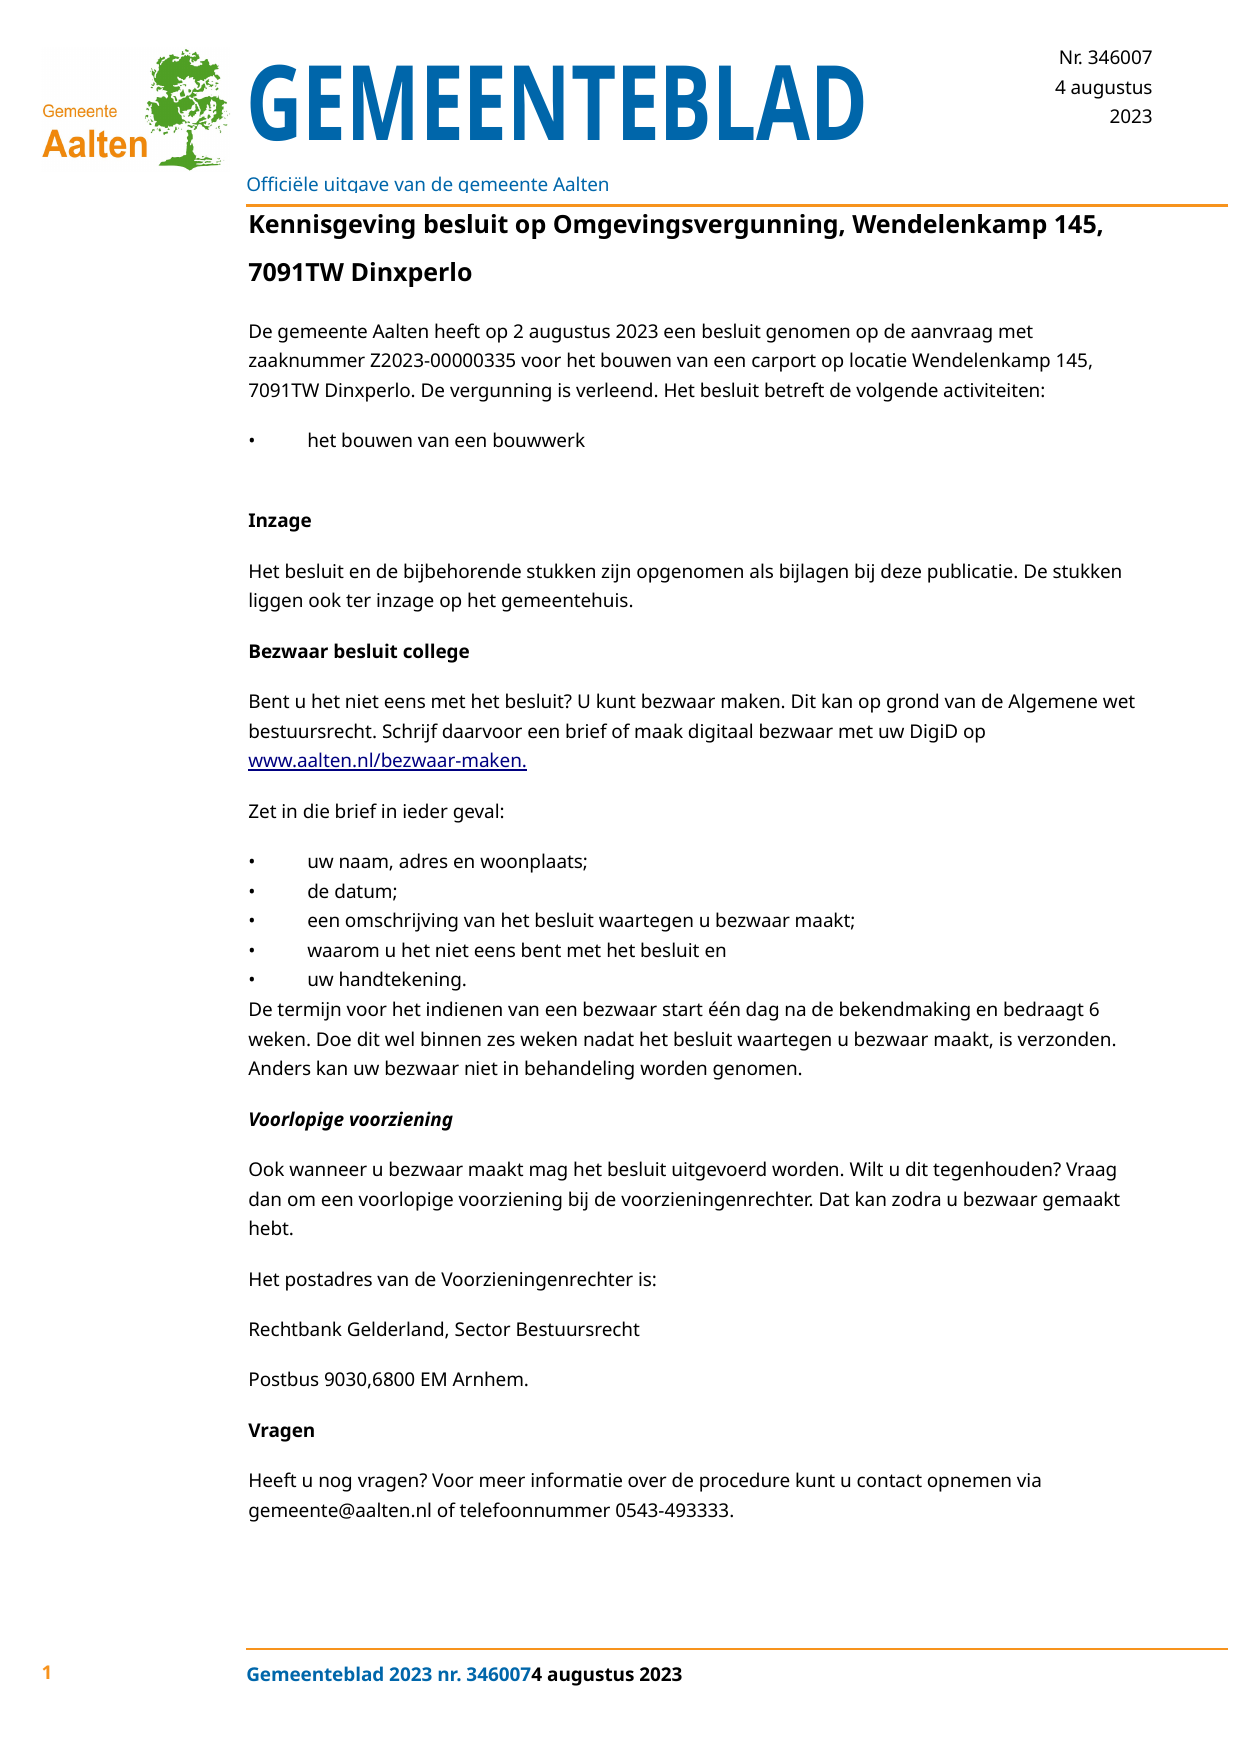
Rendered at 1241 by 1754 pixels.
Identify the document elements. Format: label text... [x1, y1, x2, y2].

text Kennisgeving besluit op Omgevingsvergunning, Wendelenkamp 145, 7091TW Dinxperlo [248, 207, 1152, 288]
text Zet in die brief in ieder geval: [248, 798, 1152, 824]
list een omschrijving van het besluit waartegen u bezwaar maakt; [248, 907, 1152, 933]
list uw handtekening. [248, 967, 1152, 992]
list uw naam, adres en woonplaats; [248, 848, 1152, 874]
picture [41, 47, 231, 172]
text Bent u het niet eens met het besluit? U kunt bezwaar maken. Dit kan op grond van de Algemene wet bestuursrecht. Schrijf daarvoor een brief of maak digitaal bezwaar met uw DigiD op www.aalten.nl/bezwaar-maken. [248, 688, 1152, 773]
list waarom u het niet eens bent met het besluit en [248, 937, 1152, 963]
text Het besluit en de bijbehorende stukken zijn opgenomen als bijlagen bij deze publicatie. De stukken liggen ook ter inzage op het gemeentehuis. [248, 558, 1152, 613]
text Het postadres van de Voorzieningenrechter is: [248, 1266, 1152, 1292]
list het bouwen van een bouwwerk [248, 427, 1152, 453]
text Postbus 9030,6800 EM Arnhem. [248, 1367, 1152, 1392]
text De termijn voor het indienen van een bezwaar start één dag na de bekendmaking en bedraagt 6 weken. Doe dit wel binnen zes weken nadat het besluit waartegen u bezwaar maakt, is verzonden. Anders kan uw bezwaar niet in behandeling worden genomen. [248, 996, 1152, 1081]
text Inzage [248, 507, 1152, 533]
text De gemeente Aalten heeft op 2 augustus 2023 een besluit genomen op de aanvraag met zaaknummer Z2023-00000335 voor het bouwen van een carport op locatie Wendelenkamp 145, 7091TW Dinxperlo. De vergunning is verleend. Het besluit betreft de volgende activiteiten: [248, 318, 1152, 403]
list de datum; [248, 878, 1152, 904]
text Bezwaar besluit college [248, 638, 1152, 664]
text Vragen [248, 1417, 1152, 1443]
text Heeft u nog vragen? Voor meer informatie over de procedure kunt u contact opnemen via gemeente@aalten.nl of telefoonnummer 0543-493333. [248, 1467, 1152, 1523]
text Ook wanneer u bezwaar maakt mag het besluit uitgevoerd worden. Wilt u dit tegenhouden? Vraag dan om een voorlopige voorziening bij de voorzieningenrechter. Dat kan zodra u bezwaar gemaakt hebt. [248, 1156, 1152, 1241]
text Voorlopige voorziening [248, 1106, 1152, 1132]
text Rechtbank Gelderland, Sector Bestuursrecht [248, 1316, 1152, 1342]
